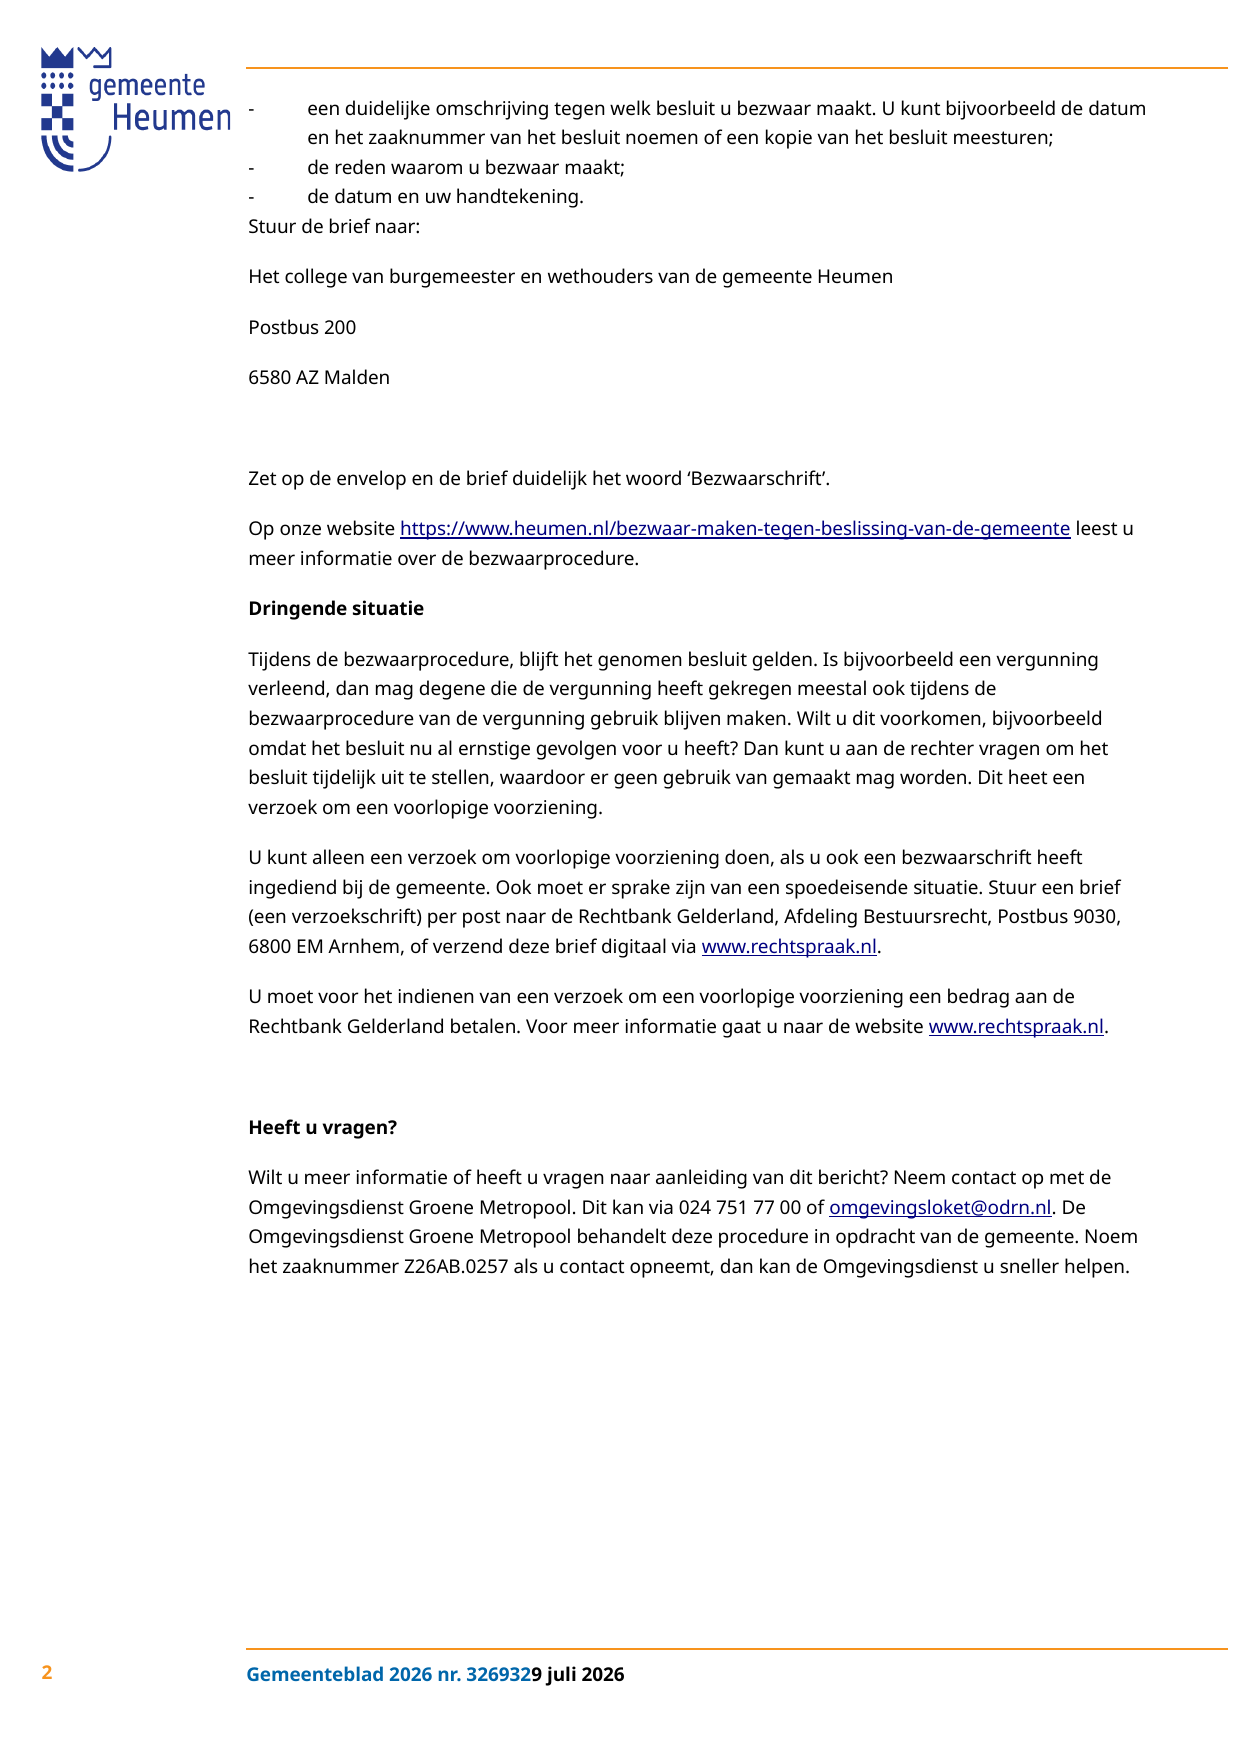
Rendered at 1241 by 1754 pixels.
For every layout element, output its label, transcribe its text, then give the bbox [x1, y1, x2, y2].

text Stuur de brief naar: [248, 213, 1152, 239]
text Tijdens de bezwaarprocedure, blijft het genomen besluit gelden. Is bijvoorbeeld een vergunning verleend, dan mag degene die de vergunning heeft gekregen meestal ook tijdens de bezwaarprocedure van de vergunning gebruik blijven maken. Wilt u dit voorkomen, bijvoorbeeld omdat het besluit nu al ernstige gevolgen voor u heeft? Dan kunt u aan de rechter vragen om het besluit tijdelijk uit te stellen, waardoor er geen gebruik van gemaakt mag worden. Dit heet een verzoek om een voorlopige voorziening. [248, 646, 1152, 820]
list de datum en uw handtekening. [248, 183, 1152, 209]
text U kunt alleen een verzoek om voorlopige voorziening doen, als u ook een bezwaarschrift heeft ingediend bij de gemeente. Ook moet er sprake zijn van een spoedeisende situatie. Stuur een brief (een verzoekschrift) per post naar de Rechtbank Gelderland, Afdeling Bestuursrecht, Postbus 9030, 6800 EM Arnhem, of verzend deze brief digitaal via www.rechtspraak.nl. [248, 844, 1152, 959]
list een duidelijke omschrijving tegen welk besluit u bezwaar maakt. U kunt bijvoorbeeld de datum en het zaaknummer van het besluit noemen of een kopie van het besluit meesturen; [248, 95, 1152, 150]
text Postbus 200 [248, 314, 1152, 340]
text Heeft u vragen? [248, 1114, 1152, 1140]
text Zet op de envelop en de brief duidelijk het woord ‘Bezwaarschrift’. [248, 465, 1152, 491]
text Wilt u meer informatie of heeft u vragen naar aanleiding van dit bericht? Neem contact op met de Omgevingsdienst Groene Metropool. Dit kan via 024 751 77 00 of omgevingsloket@odrn.nl. De Omgevingsdienst Groene Metropool behandelt deze procedure in opdracht van de gemeente. Noem het zaaknummer Z26AB.0257 als u contact opneemt, dan kan de Omgevingsdienst u sneller helpen. [248, 1164, 1152, 1279]
text 6580 AZ Malden [248, 364, 1152, 390]
text Op onze website https://www.heumen.nl/bezwaar-maken-tegen-beslissing-van-de-gemeente leest u meer informatie over de bezwaarprocedure. [248, 516, 1152, 571]
list de reden waarom u bezwaar maakt; [248, 154, 1152, 180]
picture [41, 47, 231, 172]
text Het college van burgemeester en wethouders van de gemeente Heumen [248, 263, 1152, 289]
text U moet voor het indienen van een verzoek om een voorlopige voorziening een bedrag aan de Rechtbank Gelderland betalen. Voor meer informatie gaat u naar de website www.rechtspraak.nl. [248, 983, 1152, 1039]
text Dringende situatie [248, 596, 1152, 621]
